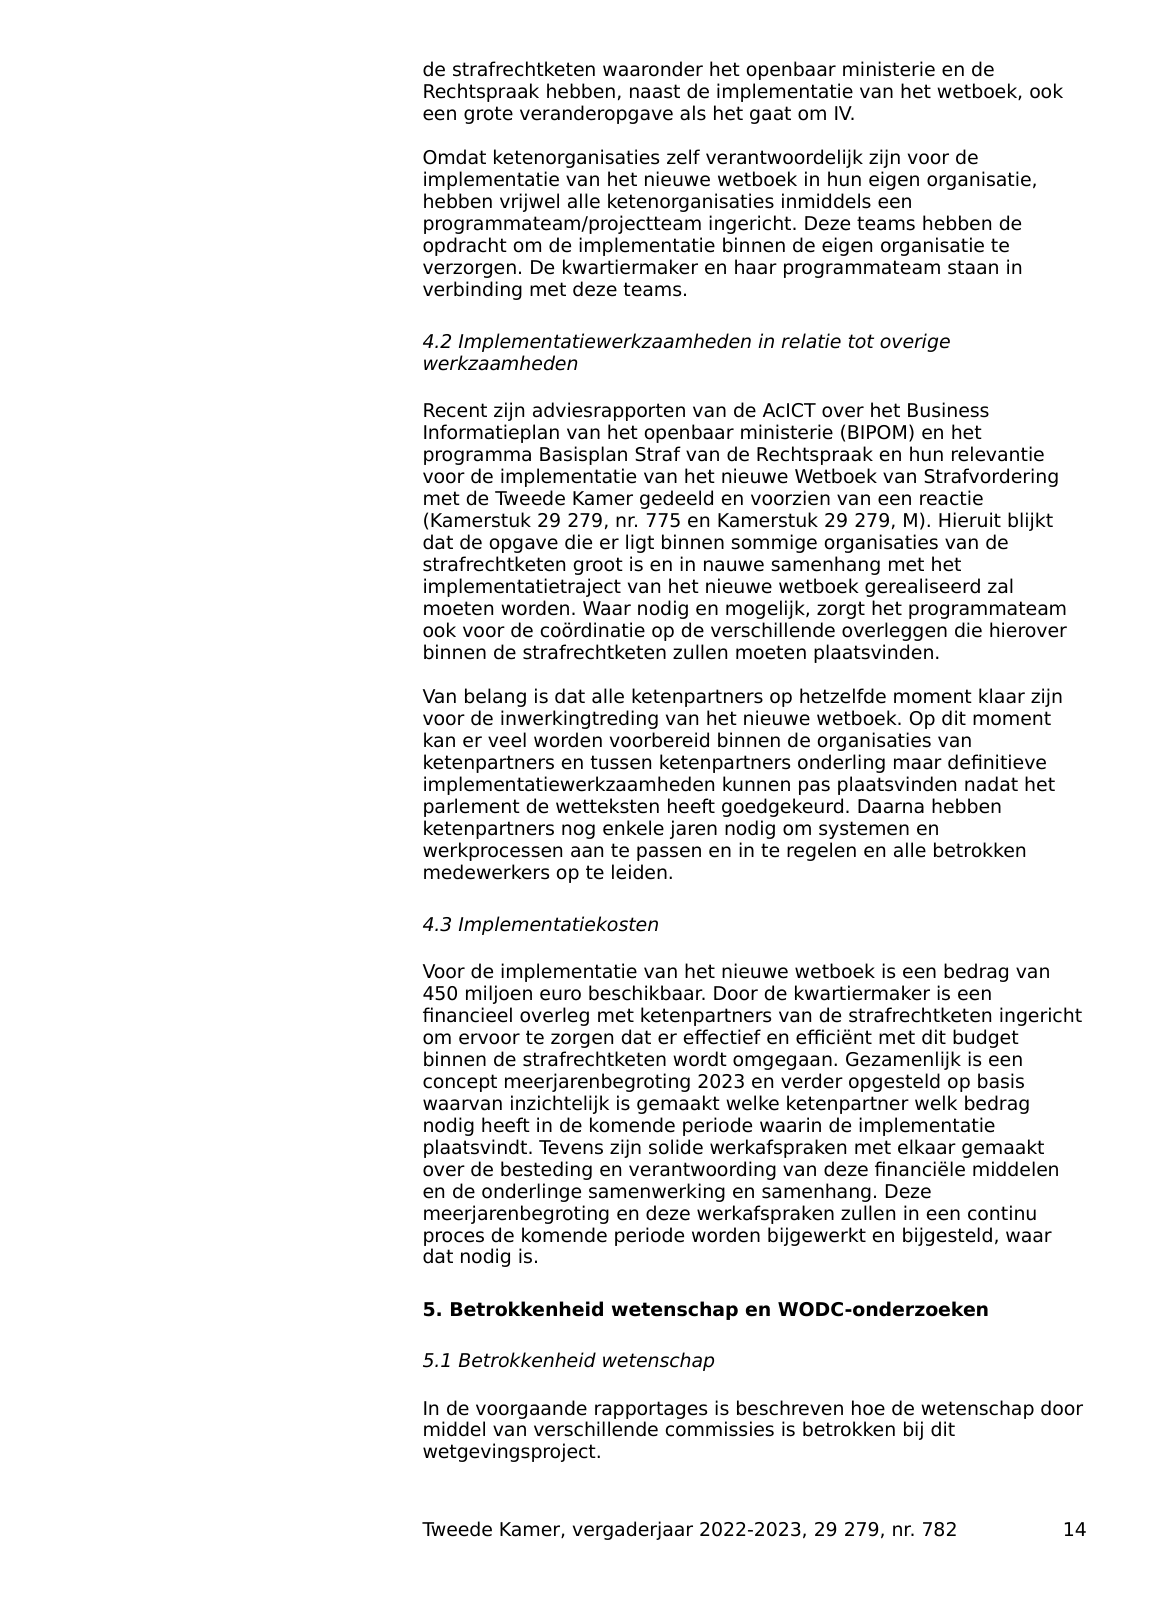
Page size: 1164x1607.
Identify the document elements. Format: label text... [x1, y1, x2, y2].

text Voor de implementatie van het nieuwe wetboek is een bedrag van 450 miljoen euro beschikbaar. Door de kwartiermaker is een financieel overleg met ketenpartners van de strafrechtketen ingericht om ervoor te zorgen dat er effectief en efficiënt met dit budget binnen de strafrechtketen wordt omgegaan. Gezamenlijk is een concept meerjarenbegroting 2023 en verder opgesteld op basis waarvan inzichtelijk is gemaakt welke ketenpartner welk bedrag nodig heeft in de komende periode waarin de implementatie plaatsvindt. Tevens zijn solide werkafspraken met elkaar gemaakt over de besteding en verantwoording van deze financiële middelen en de onderlinge samenwerking en samenhang. Deze meerjarenbegroting en deze werkafspraken zullen in een continu proces de komende periode worden bijgewerkt en bijgesteld, waar dat nodig is. [422, 961, 1087, 1268]
subtitle 4.2 Implementatiewerkzaamheden in relatie tot overige werkzaamheden [422, 331, 1087, 375]
text Recent zijn adviesrapporten van de AcICT over het Business Informatieplan van het openbaar ministerie (BIPOM) en het programma Basisplan Straf van de Rechtspraak en hun relevantie voor de implementatie van het nieuwe Wetboek van Strafvordering met de Tweede Kamer gedeeld en voorzien van een reactie (Kamerstuk 29 279, nr. 775 en Kamerstuk 29 279, M). Hieruit blijkt dat de opgave die er ligt binnen sommige organisaties van de strafrechtketen groot is en in nauwe samenhang met het implementatietraject van het nieuwe wetboek gerealiseerd zal moeten worden. Waar nodig en mogelijk, zorgt het programmateam ook voor de coördinatie op de verschillende overleggen die hierover binnen de strafrechtketen zullen moeten plaatsvinden. [422, 400, 1087, 664]
text Van belang is dat alle ketenpartners op hetzelfde moment klaar zijn voor de inwerkingtreding van het nieuwe wetboek. Op dit moment kan er veel worden voorbereid binnen de organisaties van ketenpartners en tussen ketenpartners onderling maar definitieve implementatiewerkzaamheden kunnen pas plaatsvinden nadat het parlement de wetteksten heeft goedgekeurd. Daarna hebben ketenpartners nog enkele jaren nodig om systemen en werkprocessen aan te passen en in te regelen en alle betrokken medewerkers op te leiden. [422, 686, 1087, 884]
text In de voorgaande rapportages is beschreven hoe de wetenschap door middel van verschillende commissies is betrokken bij dit wetgevingsproject. [422, 1397, 1087, 1463]
subtitle 4.3 Implementatiekosten [422, 914, 1087, 936]
subtitle 5. Betrokkenheid wetenschap en WODC-onderzoeken [422, 1298, 1087, 1320]
text Omdat ketenorganisaties zelf verantwoordelijk zijn voor de implementatie van het nieuwe wetboek in hun eigen organisatie, hebben vrijwel alle ketenorganisaties inmiddels een programmateam/projectteam ingericht. Deze teams hebben de opdracht om de implementatie binnen de eigen organisatie te verzorgen. De kwartiermaker en haar programmateam staan in verbinding met deze teams. [422, 147, 1087, 301]
subtitle 5.1 Betrokkenheid wetenschap [422, 1350, 1087, 1372]
text de strafrechtketen waaronder het openbaar ministerie en de Rechtspraak hebben, naast de implementatie van het wetboek, ook een grote veranderopgave als het gaat om IV. [422, 59, 1087, 125]
